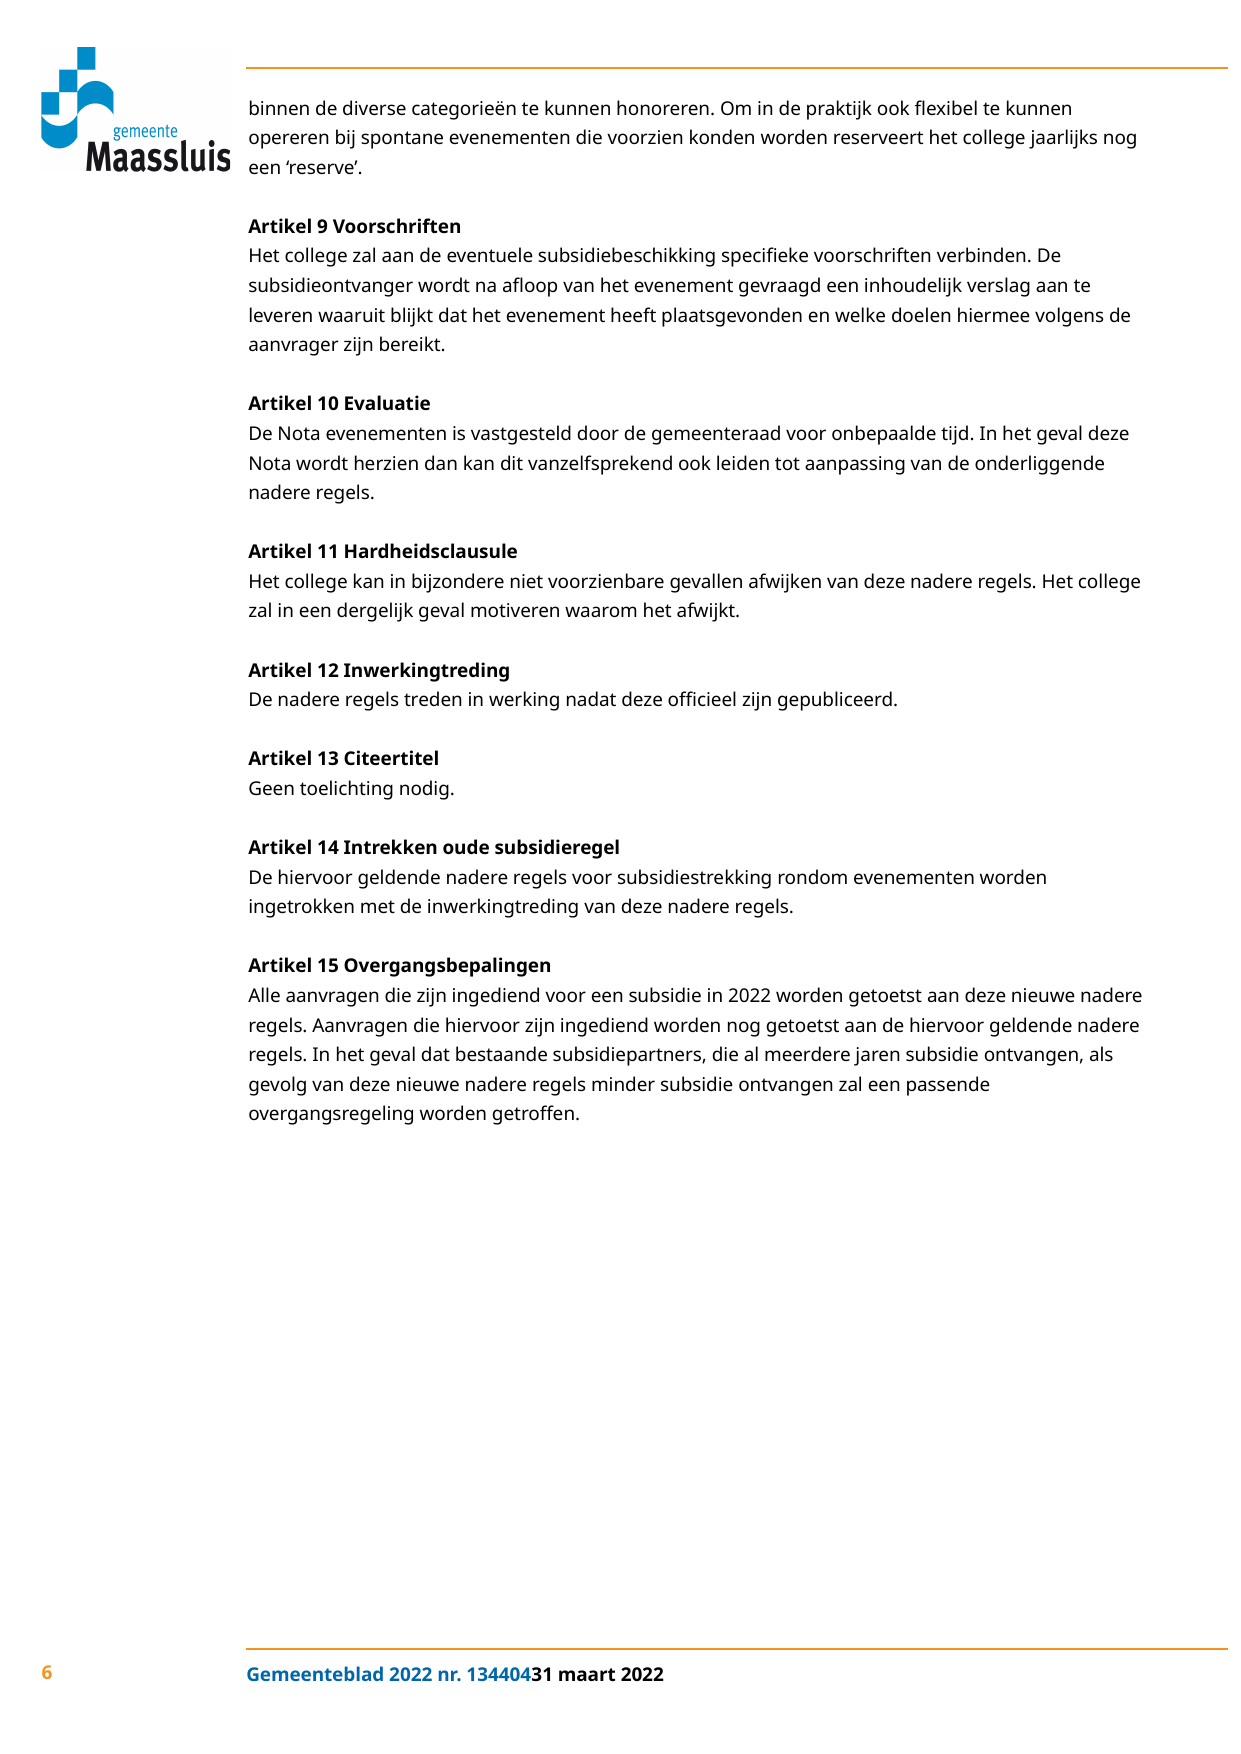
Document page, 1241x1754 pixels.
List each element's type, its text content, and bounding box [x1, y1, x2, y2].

text Artikel 10 Evaluatie [248, 391, 1152, 416]
text De hiervoor geldende nadere regels voor subsidiestrekking rondom evenementen worden ingetrokken met de inwerkingtreding van deze nadere regels. [248, 864, 1152, 919]
text Het college zal aan de eventuele subsidiebeschikking specifieke voorschriften verbinden. De subsidieontvanger wordt na afloop van het evenement gevraagd een inhoudelijk verslag aan te leveren waaruit blijkt dat het evenement heeft plaatsgevonden en welke doelen hiermee volgens de aanvrager zijn bereikt. [248, 243, 1152, 357]
text Alle aanvragen die zijn ingediend voor een subsidie in 2022 worden getoetst aan deze nieuwe nadere regels. Aanvragen die hiervoor zijn ingediend worden nog getoetst aan de hiervoor geldende nadere regels. In het geval dat bestaande subsidiepartners, die al meerdere jaren subsidie ontvangen, als gevolg van deze nieuwe nadere regels minder subsidie ontvangen zal een passende overgangsregeling worden getroffen. [248, 982, 1152, 1126]
text Geen toelichting nodig. [248, 775, 1152, 801]
text Het college kan in bijzondere niet voorzienbare gevallen afwijken van deze nadere regels. Het college zal in een dergelijk geval motiveren waarom het afwijkt. [248, 568, 1152, 623]
text Artikel 14 Intrekken oude subsidieregel [248, 834, 1152, 860]
text De nadere regels treden in werking nadat deze officieel zijn gepubliceerd. [248, 686, 1152, 712]
text Artikel 12 Inwerkingtreding [248, 657, 1152, 683]
text Artikel 15 Overgangsbepalingen [248, 953, 1152, 978]
text Artikel 13 Citeertitel [248, 746, 1152, 771]
text binnen de diverse categorieën te kunnen honoreren. Om in de praktijk ook flexibel te kunnen opereren bij spontane evenementen die voorzien konden worden reserveert het college jaarlijks nog een ‘reserve’. [248, 95, 1152, 180]
picture [41, 47, 77, 92]
picture [41, 47, 231, 172]
text Artikel 11 Hardheidsclausule [248, 538, 1152, 564]
text De Nota evenementen is vastgesteld door de gemeenteraad voor onbepaalde tijd. In het geval deze Nota wordt herzien dan kan dit vanzelfsprekend ook leiden tot aanpassing van de onderliggende nadere regels. [248, 420, 1152, 505]
text Artikel 9 Voorschriften [248, 213, 1152, 239]
